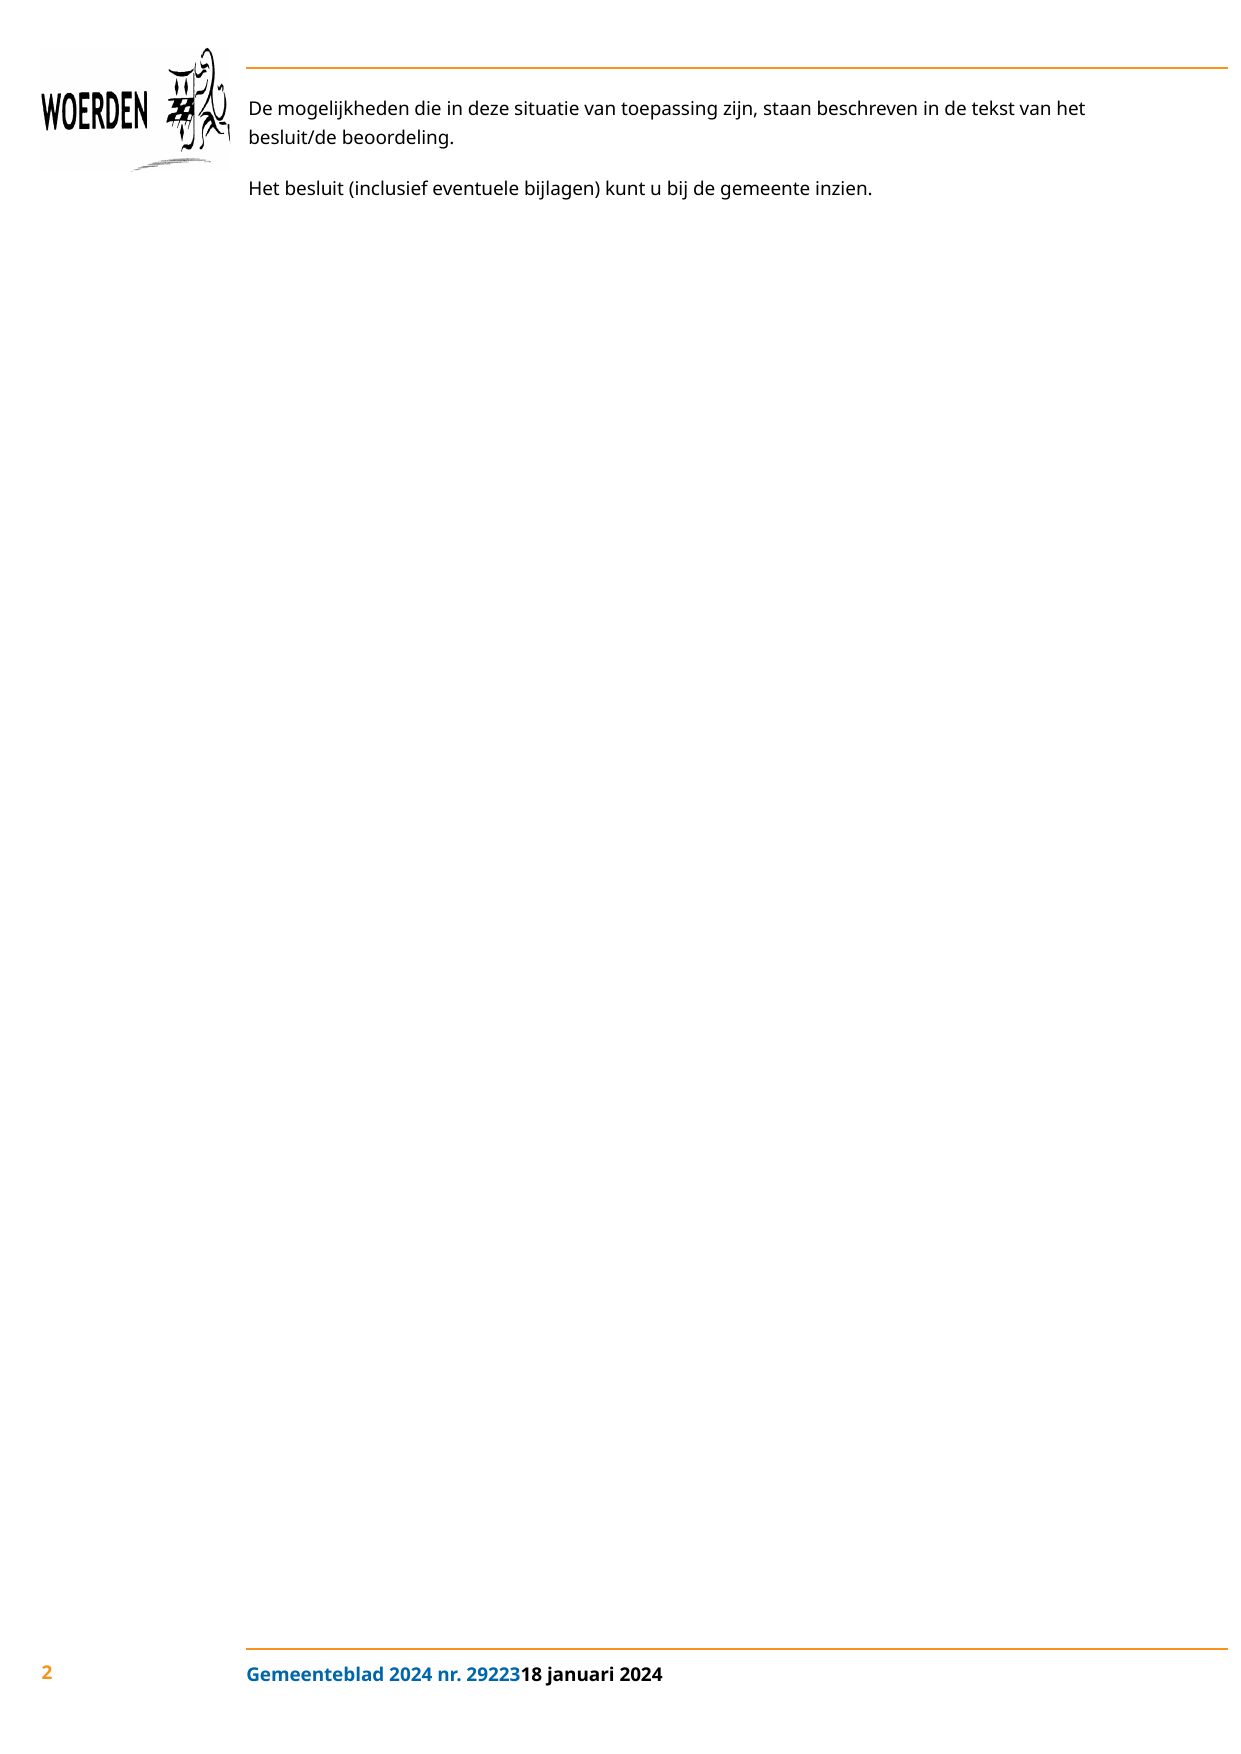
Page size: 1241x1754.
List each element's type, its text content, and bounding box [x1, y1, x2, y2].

text De mogelijkheden die in deze situatie van toepassing zijn, staan beschreven in de tekst van het besluit/de beoordeling. [248, 95, 1152, 150]
picture [41, 47, 231, 172]
text Het besluit (inclusief eventuele bijlagen) kunt u bij de gemeente inzien. [248, 175, 1152, 201]
